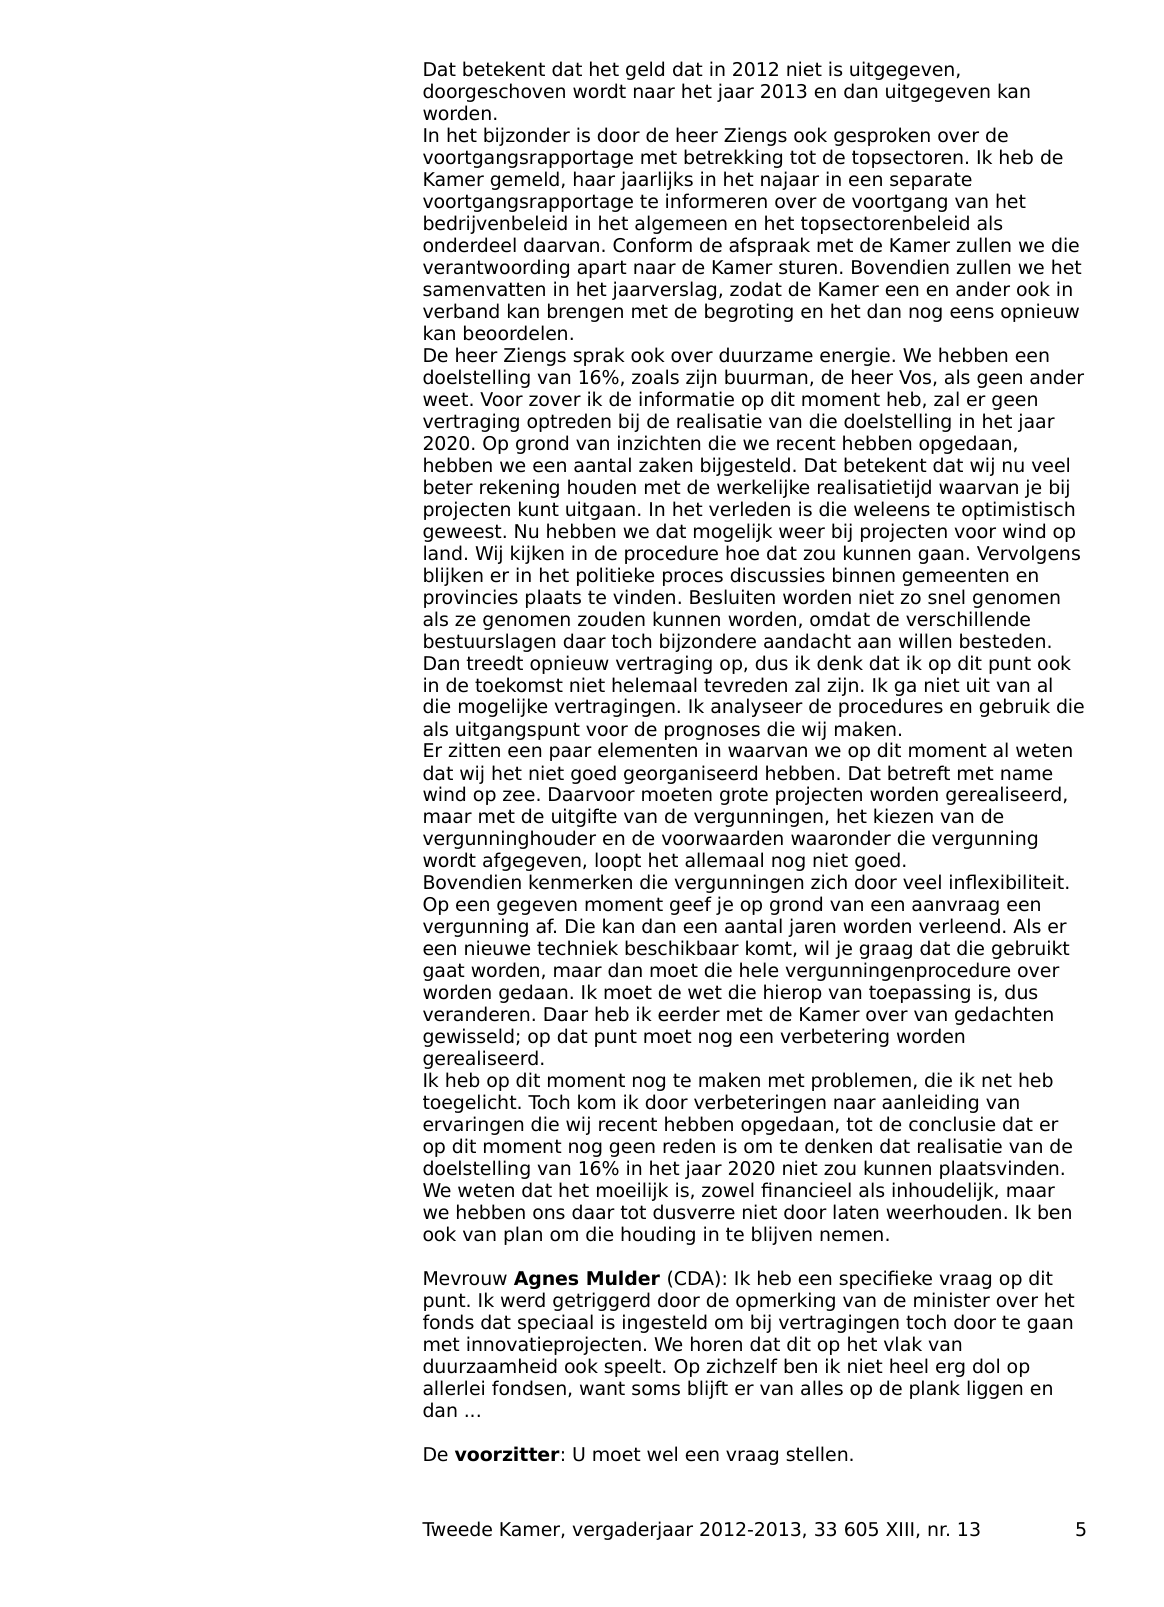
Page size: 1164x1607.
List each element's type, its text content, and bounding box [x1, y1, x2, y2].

text Ik heb op dit moment nog te maken met problemen, die ik net heb toegelicht. Toch kom ik door verbeteringen naar aanleiding van ervaringen die wij recent hebben opgedaan, tot de conclusie dat er op dit moment nog geen reden is om te denken dat realisatie van de doelstelling van 16% in het jaar 2020 niet zou kunnen plaatsvinden. We weten dat het moeilijk is, zowel financieel als inhoudelijk, maar we hebben ons daar tot dusverre niet door laten weerhouden. Ik ben ook van plan om die houding in te blijven nemen. [422, 1070, 1087, 1246]
text De heer Ziengs sprak ook over duurzame energie. We hebben een doelstelling van 16%, zoals zijn buurman, de heer Vos, als geen ander weet. Voor zover ik de informatie op dit moment heb, zal er geen vertraging optreden bij de realisatie van die doelstelling in het jaar 2020. Op grond van inzichten die we recent hebben opgedaan, hebben we een aantal zaken bijgesteld. Dat betekent dat wij nu veel beter rekening houden met de werkelijke realisatietijd waarvan je bij projecten kunt uitgaan. In het verleden is die weleens te optimistisch geweest. Nu hebben we dat mogelijk weer bij projecten voor wind op land. Wij kijken in de procedure hoe dat zou kunnen gaan. Vervolgens blijken er in het politieke proces discussies binnen gemeenten en provincies plaats te vinden. Besluiten worden niet zo snel genomen als ze genomen zouden kunnen worden, omdat de verschillende bestuurslagen daar toch bijzondere aandacht aan willen besteden. Dan treedt opnieuw vertraging op, dus ik denk dat ik op dit punt ook in de toekomst niet helemaal tevreden zal zijn. Ik ga niet uit van al die mogelijke vertragingen. Ik analyseer de procedures en gebruik die als uitgangspunt voor de prognoses die wij maken. [422, 345, 1087, 740]
text Mevrouw Agnes Mulder (CDA): Ik heb een specifieke vraag op dit punt. Ik werd getriggerd door de opmerking van de minister over het fonds dat speciaal is ingesteld om bij vertragingen toch door te gaan met innovatieprojecten. We horen dat dit op het vlak van duurzaamheid ook speelt. Op zichzelf ben ik niet heel erg dol op allerlei fondsen, want soms blijft er van alles op de plank liggen en dan ... [422, 1268, 1087, 1422]
text Dat betekent dat het geld dat in 2012 niet is uitgegeven, doorgeschoven wordt naar het jaar 2013 en dan uitgegeven kan worden. [422, 59, 1087, 125]
text Bovendien kenmerken die vergunningen zich door veel inflexibiliteit. Op een gegeven moment geef je op grond van een aanvraag een vergunning af. Die kan dan een aantal jaren worden verleend. Als er een nieuwe techniek beschikbaar komt, wil je graag dat die gebruikt gaat worden, maar dan moet die hele vergunningenprocedure over worden gedaan. Ik moet de wet die hierop van toepassing is, dus veranderen. Daar heb ik eerder met de Kamer over van gedachten gewisseld; op dat punt moet nog een verbetering worden gerealiseerd. [422, 872, 1087, 1070]
text De voorzitter: U moet wel een vraag stellen. [422, 1444, 1087, 1466]
text In het bijzonder is door de heer Ziengs ook gesproken over de voortgangsrapportage met betrekking tot de topsectoren. Ik heb de Kamer gemeld, haar jaarlijks in het najaar in een separate voortgangsrapportage te informeren over de voortgang van het bedrijvenbeleid in het algemeen en het topsectorenbeleid als onderdeel daarvan. Conform de afspraak met de Kamer zullen we die verantwoording apart naar de Kamer sturen. Bovendien zullen we het samenvatten in het jaarverslag, zodat de Kamer een en ander ook in verband kan brengen met de begroting en het dan nog eens opnieuw kan beoordelen. [422, 125, 1087, 345]
text Er zitten een paar elementen in waarvan we op dit moment al weten dat wij het niet goed georganiseerd hebben. Dat betreft met name wind op zee. Daarvoor moeten grote projecten worden gerealiseerd, maar met de uitgifte van de vergunningen, het kiezen van de vergunninghouder en de voorwaarden waaronder die vergunning wordt afgegeven, loopt het allemaal nog niet goed. [422, 740, 1087, 872]
